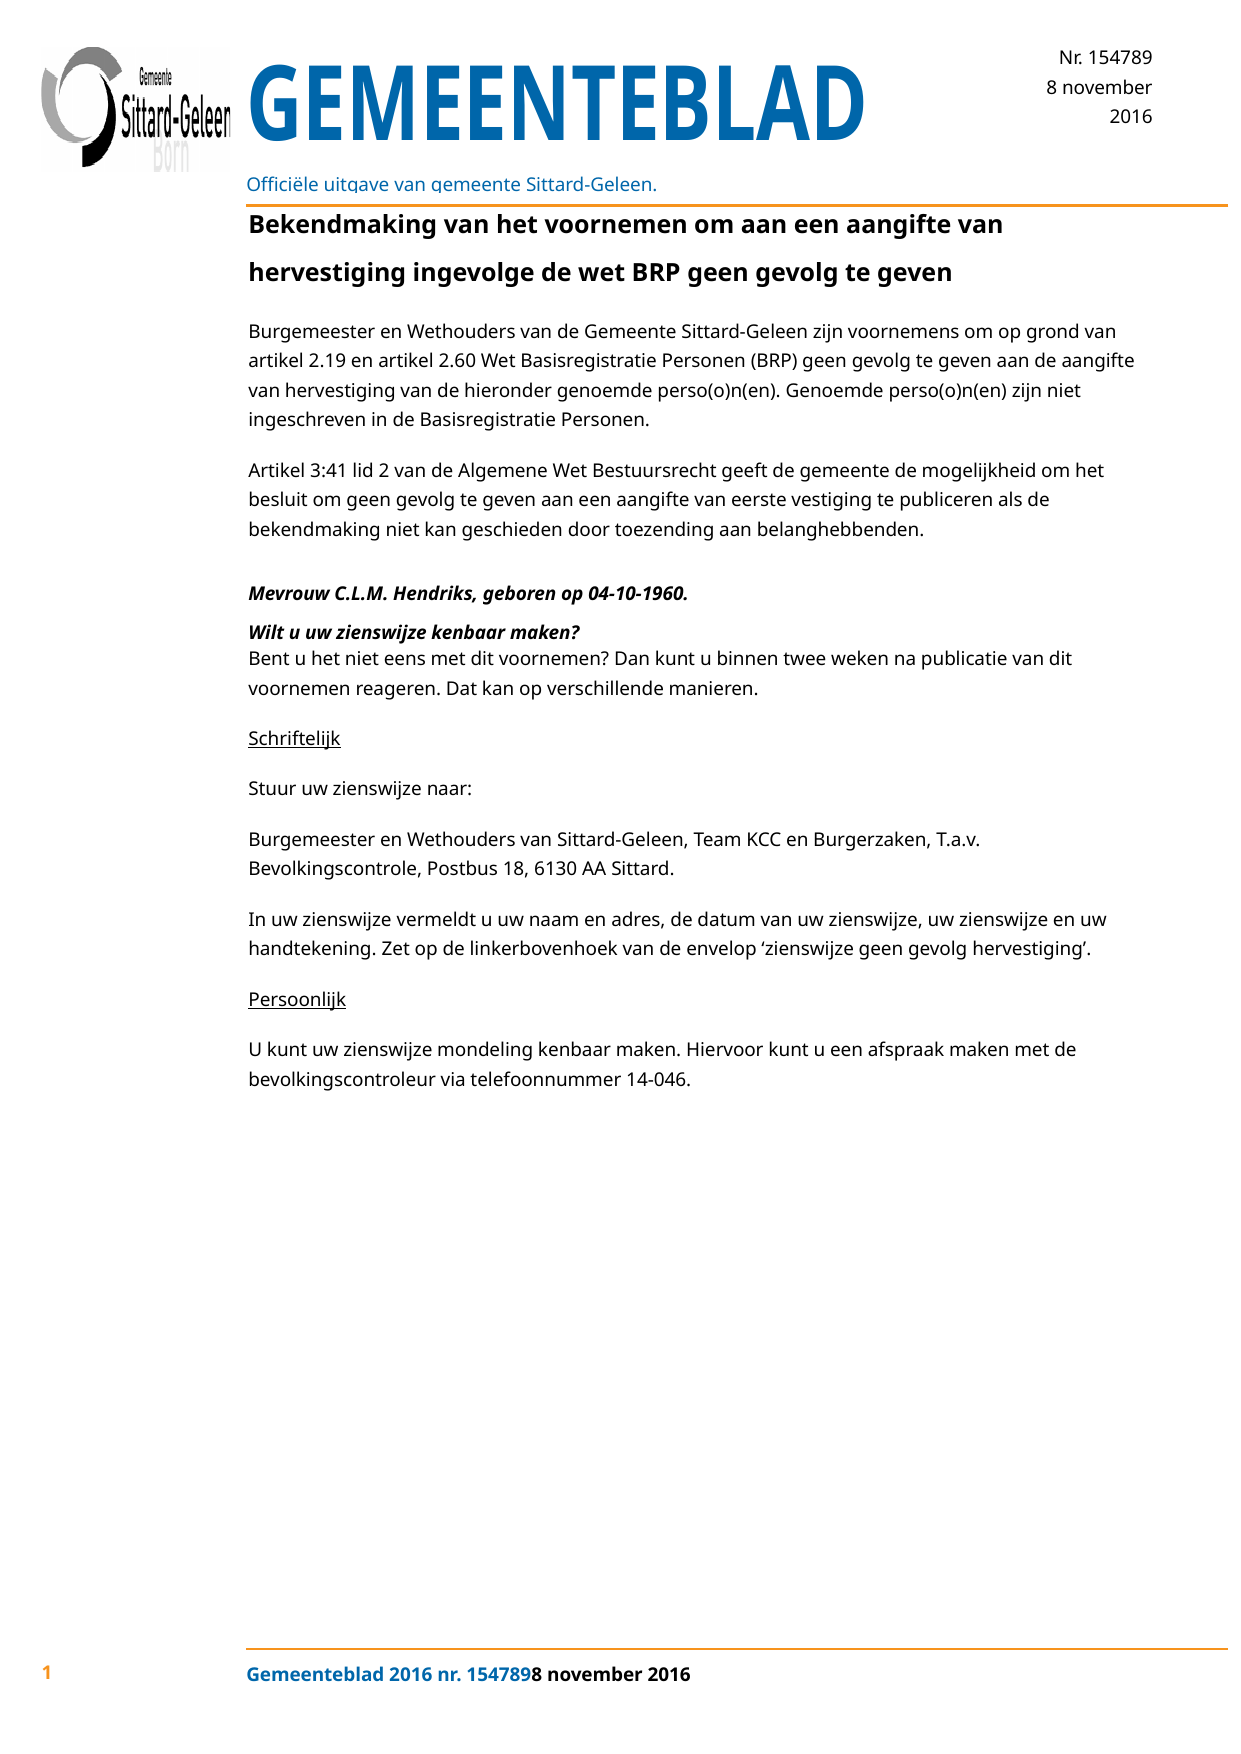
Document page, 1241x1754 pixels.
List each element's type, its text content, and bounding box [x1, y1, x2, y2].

text Bent u het niet eens met dit voornemen? Dan kunt u binnen twee weken na publicatie van dit voornemen reageren. Dat kan op verschillende manieren. [248, 645, 1152, 701]
text Persoonlijk [248, 986, 1152, 1012]
text Burgemeester en Wethouders van Sittard-Geleen, Team KCC en Burgerzaken, T.a.v. Bevolkingscontrole, Postbus 18, 6130 AA Sittard. [248, 826, 1152, 881]
text Burgemeester en Wethouders van de Gemeente Sittard-Geleen zijn voornemens om op grond van artikel 2.19 en artikel 2.60 Wet Basisregistratie Personen (BRP) geen gevolg te geven aan de aangifte van hervestiging van de hieronder genoemde perso(o)n(en). Genoemde perso(o)n(en) zijn niet ingeschreven in de Basisregistratie Personen. [248, 318, 1152, 432]
text Artikel 3:41 lid 2 van de Algemene Wet Bestuursrecht geeft de gemeente de mogelijkheid om het besluit om geen gevolg te geven aan een aangifte van eerste vestiging te publiceren als de bekendmaking niet kan geschieden door toezending aan belanghebbenden. [248, 457, 1152, 542]
picture [41, 47, 231, 172]
text Stuur uw zienswijze naar: [248, 776, 1152, 801]
text In uw zienswijze vermeldt u uw naam en adres, de datum van uw zienswijze, uw zienswijze en uw handtekening. Zet op de linkerbovenhoek van de envelop ‘zienswijze geen gevolg hervestiging’. [248, 906, 1152, 961]
text U kunt uw zienswijze mondeling kenbaar maken. Hiervoor kunt u een afspraak maken met de bevolkingscontroleur via telefoonnummer 14-046. [248, 1036, 1152, 1092]
text Schriftelijk [248, 725, 1152, 751]
text Mevrouw C.L.M. Hendriks, geboren op 04-10-1960. [248, 580, 1152, 606]
text Wilt u uw zienswijze kenbaar maken? [248, 619, 1152, 645]
text Bekendmaking van het voornemen om aan een aangifte van hervestiging ingevolge de wet BRP geen gevolg te geven [248, 207, 1152, 288]
